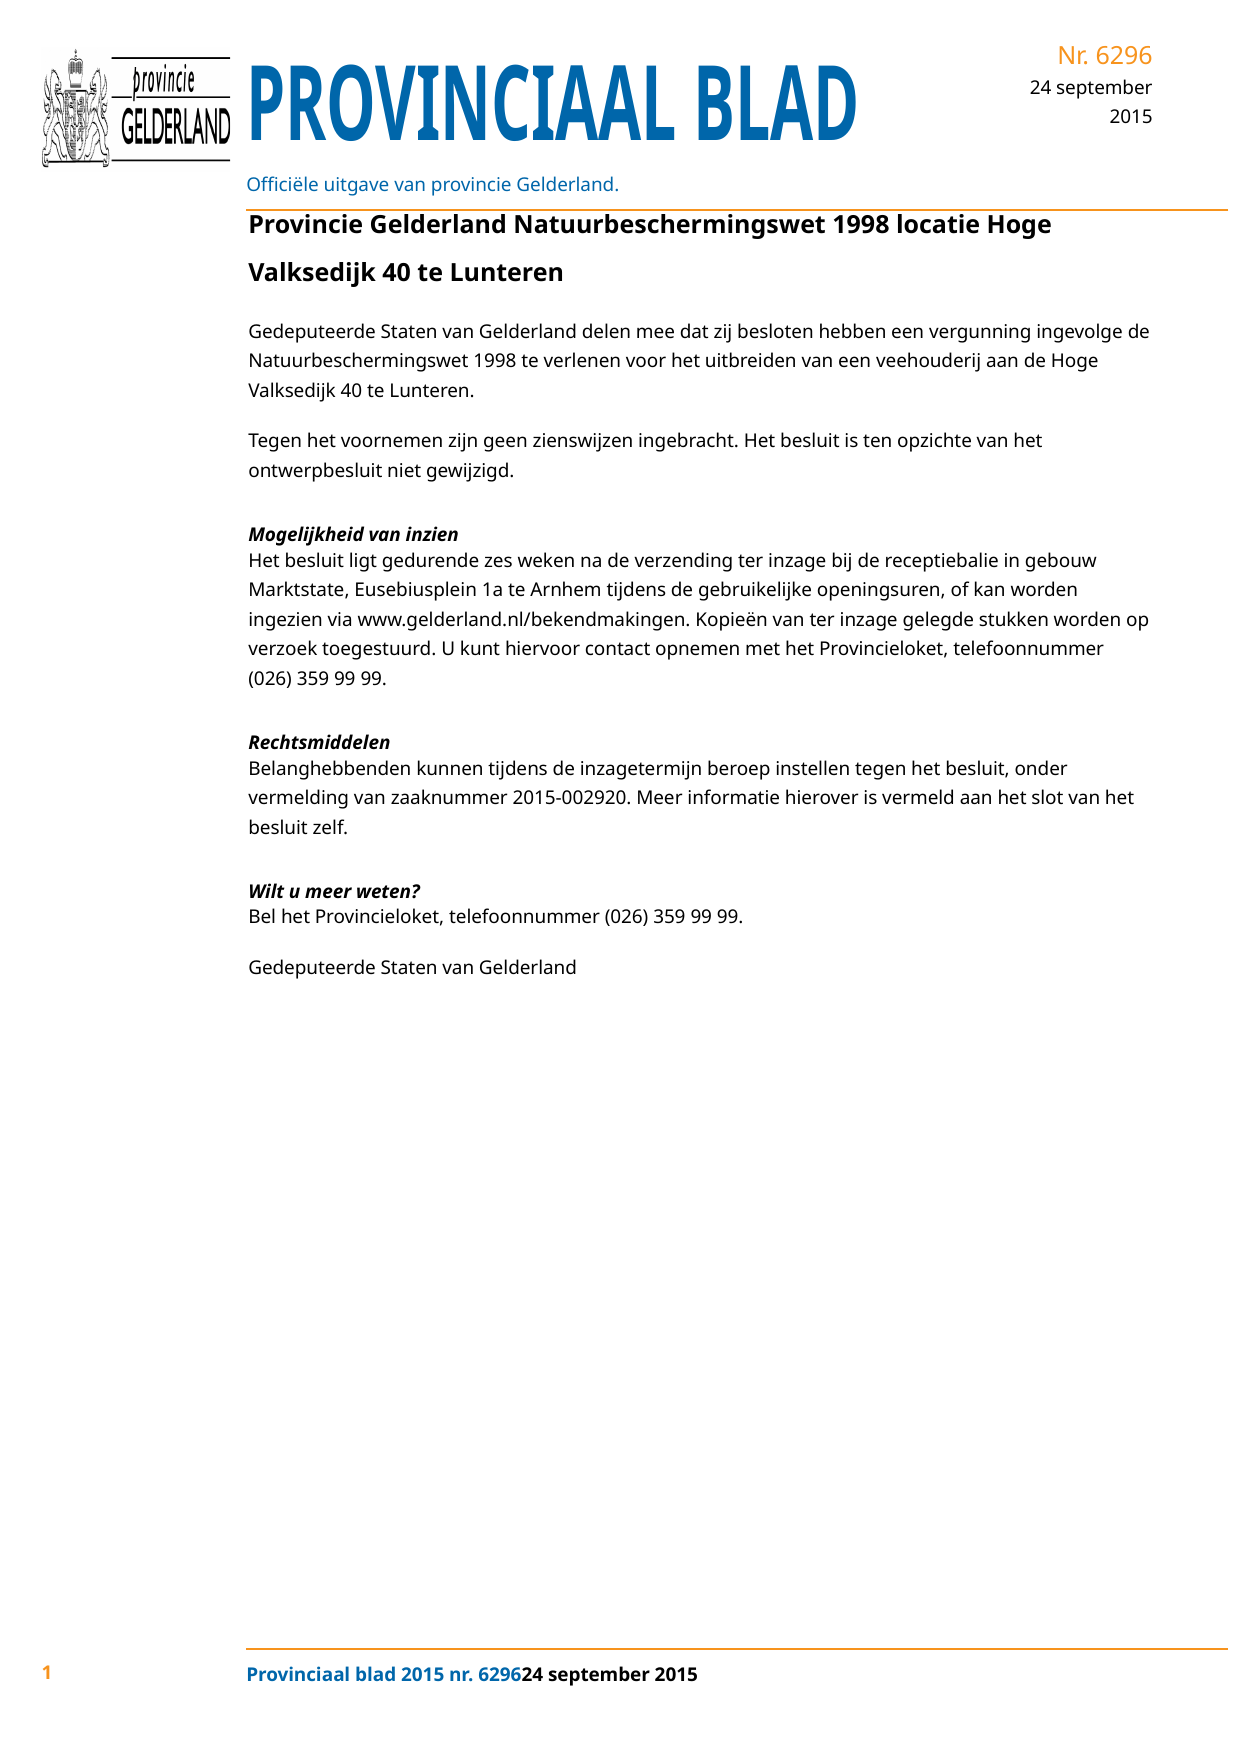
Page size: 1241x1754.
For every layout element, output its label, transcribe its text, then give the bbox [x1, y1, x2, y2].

text Provincie Gelderland Natuurbeschermingswet 1998 locatie Hoge Valksedijk 40 te Lunteren [248, 211, 1152, 288]
text Tegen het voornemen zijn geen zienswijzen ingebracht. Het besluit is ten opzichte van het ontwerpbesluit niet gewijzigd. [248, 427, 1152, 483]
text Bel het Provincieloket, telefoonnummer (026) 359 99 99. [248, 904, 1152, 929]
text Rechtsmiddelen [248, 729, 1152, 755]
picture [41, 47, 231, 172]
text Het besluit ligt gedurende zes weken na de verzending ter inzage bij de receptiebalie in gebouw Marktstate, Eusebiusplein 1a te Arnhem tijdens de gebruikelijke openingsuren, of kan worden ingezien via www.gelderland.nl/bekendmakingen. Kopieën van ter inzage gelegde stukken worden op verzoek toegestuurd. U kunt hiervoor contact opnemen met het Provincieloket, telefoonnummer (026) 359 99 99. [248, 547, 1152, 691]
text Mogelijkheid van inzien [248, 521, 1152, 547]
text Gedeputeerde Staten van Gelderland delen mee dat zij besloten hebben een vergunning ingevolge de Natuurbeschermingswet 1998 te verlenen voor het uitbreiden van een veehouderij aan de Hoge Valksedijk 40 te Lunteren. [248, 318, 1152, 403]
text Wilt u meer weten? [248, 878, 1152, 904]
text Gedeputeerde Staten van Gelderland [248, 954, 1152, 980]
text Belanghebbenden kunnen tijdens de inzagetermijn beroep instellen tegen het besluit, onder vermelding van zaaknummer 2015-002920. Meer informatie hierover is vermeld aan het slot van het besluit zelf. [248, 755, 1152, 840]
